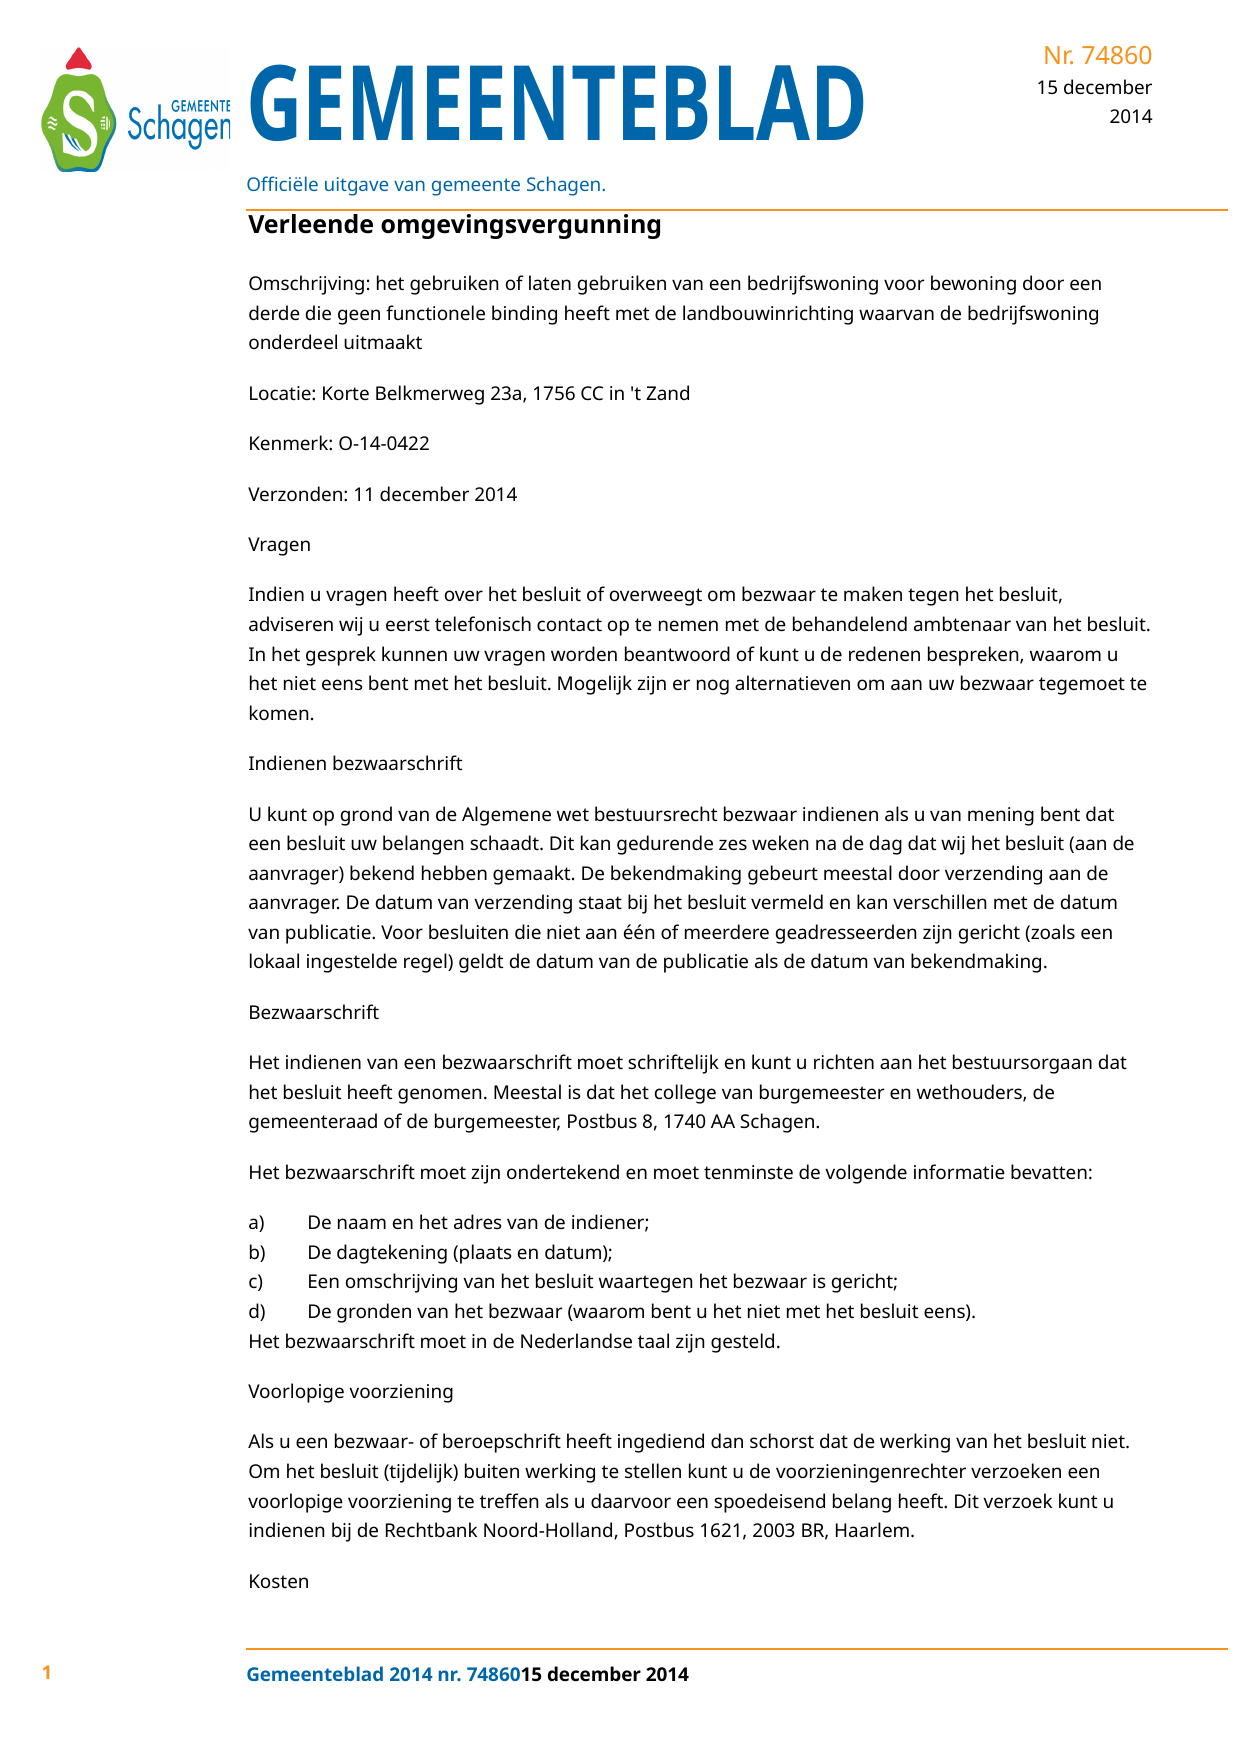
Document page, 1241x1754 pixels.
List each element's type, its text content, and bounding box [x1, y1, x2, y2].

text Het bezwaarschrift moet zijn ondertekend en moet tenminste de volgende informatie bevatten: [248, 1159, 1152, 1185]
text Het bezwaarschrift moet in de Nederlandse taal zijn gesteld. [248, 1328, 1152, 1353]
text U kunt op grond van de Algemene wet bestuursrecht bezwaar indienen als u van mening bent dat een besluit uw belangen schaadt. Dit kan gedurende zes weken na de dag dat wij het besluit (aan de aanvrager) bekend hebben gemaakt. De bekendmaking gebeurt meestal door verzending aan de aanvrager. De datum van verzending staat bij het besluit vermeld en kan verschillen met de datum van publicatie. Voor besluiten die niet aan één of meerdere geadresseerden zijn gericht (zoals een lokaal ingestelde regel) geldt de datum van de publicatie als de datum van bekendmaking. [248, 801, 1152, 974]
text Bezwaarschrift [248, 999, 1152, 1025]
list Een omschrijving van het besluit waartegen het bezwaar is gericht; [248, 1269, 1152, 1294]
list De naam en het adres van de indiener; [248, 1209, 1152, 1235]
text Omschrijving: het gebruiken of laten gebruiken van een bedrijfswoning voor bewoning door een derde die geen functionele binding heeft met de landbouwinrichting waarvan de bedrijfswoning onderdeel uitmaakt [248, 270, 1152, 355]
text Indien u vragen heeft over het besluit of overweegt om bezwaar te maken tegen het besluit, adviseren wij u eerst telefonisch contact op te nemen met de behandelend ambtenaar van het besluit. In het gesprek kunnen uw vragen worden beantwoord of kunt u de redenen bespreken, waarom u het niet eens bent met het besluit. Mogelijk zijn er nog alternatieven om aan uw bezwaar tegemoet te komen. [248, 582, 1152, 726]
picture [41, 47, 231, 172]
text Locatie: Korte Belkmerweg 23a, 1756 CC in 't Zand [248, 380, 1152, 406]
text Verleende omgevingsvergunning [248, 211, 1152, 241]
text Kenmerk: O-14-0422 [248, 430, 1152, 456]
list De dagtekening (plaats en datum); [248, 1239, 1152, 1265]
text Kosten [248, 1568, 1152, 1593]
text Verzonden: 11 december 2014 [248, 481, 1152, 506]
text Voorlopige voorziening [248, 1378, 1152, 1404]
list De gronden van het bezwaar (waarom bent u het niet met het besluit eens). [248, 1298, 1152, 1324]
text Als u een bezwaar- of beroepschrift heeft ingediend dan schorst dat de werking van het besluit niet. Om het besluit (tijdelijk) buiten werking te stellen kunt u de voorzieningenrechter verzoeken een voorlopige voorziening te treffen als u daarvoor een spoedeisend belang heeft. Dit verzoek kunt u indienen bij de Rechtbank Noord-Holland, Postbus 1621, 2003 BR, Haarlem. [248, 1429, 1152, 1543]
text Vragen [248, 531, 1152, 557]
text Indienen bezwaarschrift [248, 750, 1152, 776]
text Het indienen van een bezwaarschrift moet schriftelijk en kunt u richten aan het bestuursorgaan dat het besluit heeft genomen. Meestal is dat het college van burgemeester en wethouders, de gemeenteraad of de burgemeester, Postbus 8, 1740 AA Schagen. [248, 1049, 1152, 1134]
